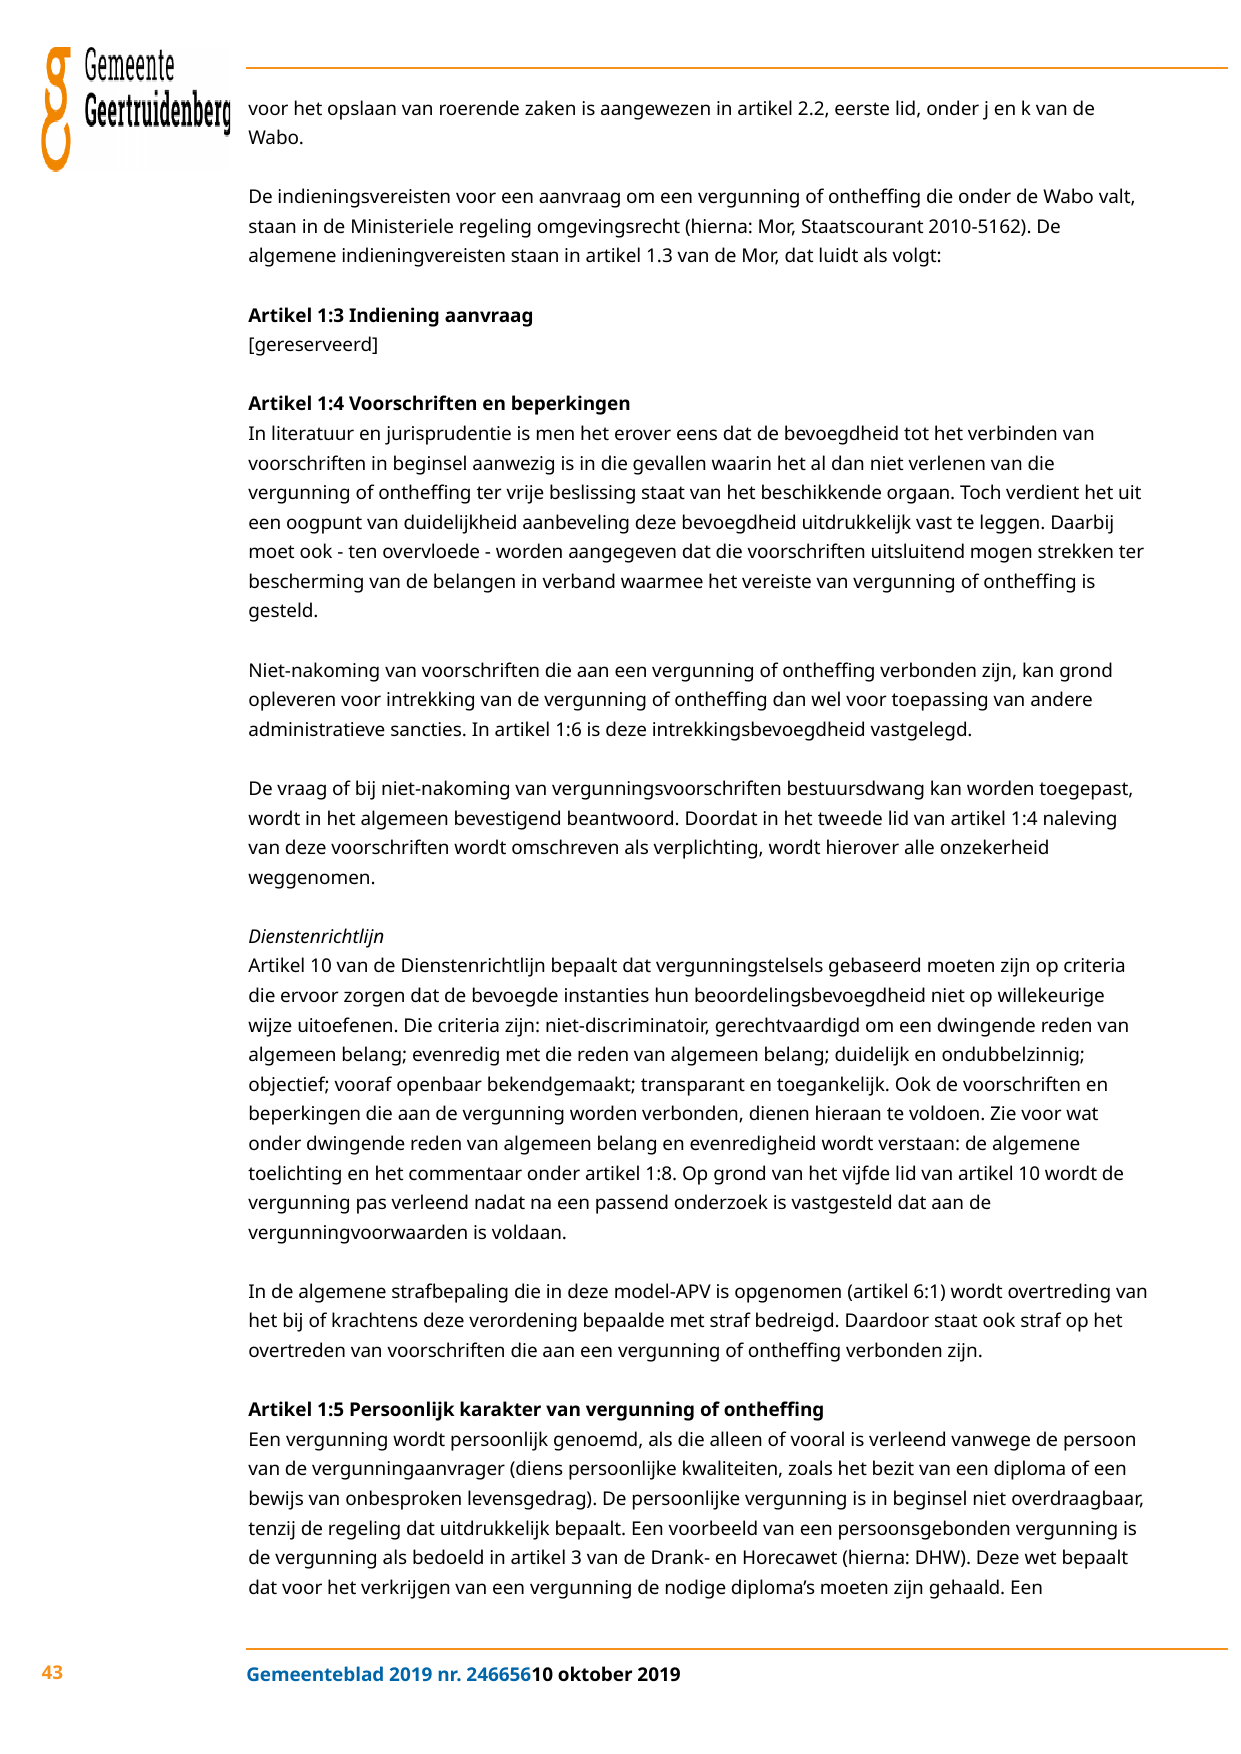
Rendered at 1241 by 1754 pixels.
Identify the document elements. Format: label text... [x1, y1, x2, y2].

text Niet-nakoming van voorschriften die aan een vergunning of ontheffing verbonden zijn, kan grond opleveren voor intrekking van de vergunning of ontheffing dan wel voor toepassing van andere administratieve sancties. In artikel 1:6 is deze intrekkingsbevoegdheid vastgelegd. [248, 657, 1152, 742]
text In literatuur en jurisprudentie is men het erover eens dat de bevoegdheid tot het verbinden van voorschriften in beginsel aanwezig is in die gevallen waarin het al dan niet verlenen van die vergunning of ontheffing ter vrije beslissing staat van het beschikkende orgaan. Toch verdient het uit een oogpunt van duidelijkheid aanbeveling deze bevoegdheid uitdrukkelijk vast te leggen. Daarbij moet ook - ten overvloede - worden aangegeven dat die voorschriften uitsluitend mogen strekken ter bescherming van de belangen in verband waarmee het vereiste van vergunning of ontheffing is gesteld. [248, 420, 1152, 623]
text voor het opslaan van roerende zaken is aangewezen in artikel 2.2, eerste lid, onder j en k van de Wabo. [248, 95, 1152, 150]
text Artikel 1:5 Persoonlijk karakter van vergunning of ontheffing [248, 1396, 1152, 1422]
text Een vergunning wordt persoonlijk genoemd, als die alleen of vooral is verleend vanwege de persoon van de vergunningaanvrager (diens persoonlijke kwaliteiten, zoals het bezit van een diploma of een bewijs van onbesproken levensgedrag). De persoonlijke vergunning is in beginsel niet overdraagbaar, tenzij de regeling dat uitdrukkelijk bepaalt. Een voorbeeld van een persoonsgebonden vergunning is de vergunning als bedoeld in artikel 3 van de Drank- en Horecawet (hierna: DHW). Deze wet bepaalt dat voor het verkrijgen van een vergunning de nodige diploma’s moeten zijn gehaald. Een [248, 1426, 1152, 1600]
text Artikel 10 van de Dienstenrichtlijn bepaalt dat vergunningstelsels gebaseerd moeten zijn op criteria die ervoor zorgen dat de bevoegde instanties hun beoordelingsbevoegdheid niet op willekeurige wijze uitoefenen. Die criteria zijn: niet-discriminatoir, gerechtvaardigd om een dwingende reden van algemeen belang; evenredig met die reden van algemeen belang; duidelijk en ondubbelzinnig; objectief; vooraf openbaar bekendgemaakt; transparant en toegankelijk. Ook de voorschriften en beperkingen die aan de vergunning worden verbonden, dienen hieraan te voldoen. Zie voor wat onder dwingende reden van algemeen belang en evenredigheid wordt verstaan: de algemene toelichting en het commentaar onder artikel 1:8. Op grond van het vijfde lid van artikel 10 wordt de vergunning pas verleend nadat na een passend onderzoek is vastgesteld dat aan de vergunningvoorwaarden is voldaan. [248, 953, 1152, 1245]
text Artikel 1:3 Indiening aanvraag [248, 302, 1152, 328]
text De indieningsvereisten voor een aanvraag om een vergunning of ontheffing die onder de Wabo valt, staan in de Ministeriele regeling omgevingsrecht (hierna: Mor, Staatscourant 2010-5162). De algemene indieningvereisten staan in artikel 1.3 van de Mor, dat luidt als volgt: [248, 183, 1152, 268]
text Dienstenrichtlijn [248, 923, 1152, 949]
picture [41, 47, 231, 172]
text [gereserveerd] [248, 331, 1152, 357]
text In de algemene strafbepaling die in deze model-APV is opgenomen (artikel 6:1) wordt overtreding van het bij of krachtens deze verordening bepaalde met straf bedreigd. Daardoor staat ook straf op het overtreden van voorschriften die aan een vergunning of ontheffing verbonden zijn. [248, 1278, 1152, 1363]
text Artikel 1:4 Voorschriften en beperkingen [248, 391, 1152, 416]
text De vraag of bij niet-nakoming van vergunningsvoorschriften bestuursdwang kan worden toegepast, wordt in het algemeen bevestigend beantwoord. Doordat in het tweede lid van artikel 1:4 naleving van deze voorschriften wordt omschreven als verplichting, wordt hierover alle onzekerheid weggenomen. [248, 775, 1152, 890]
